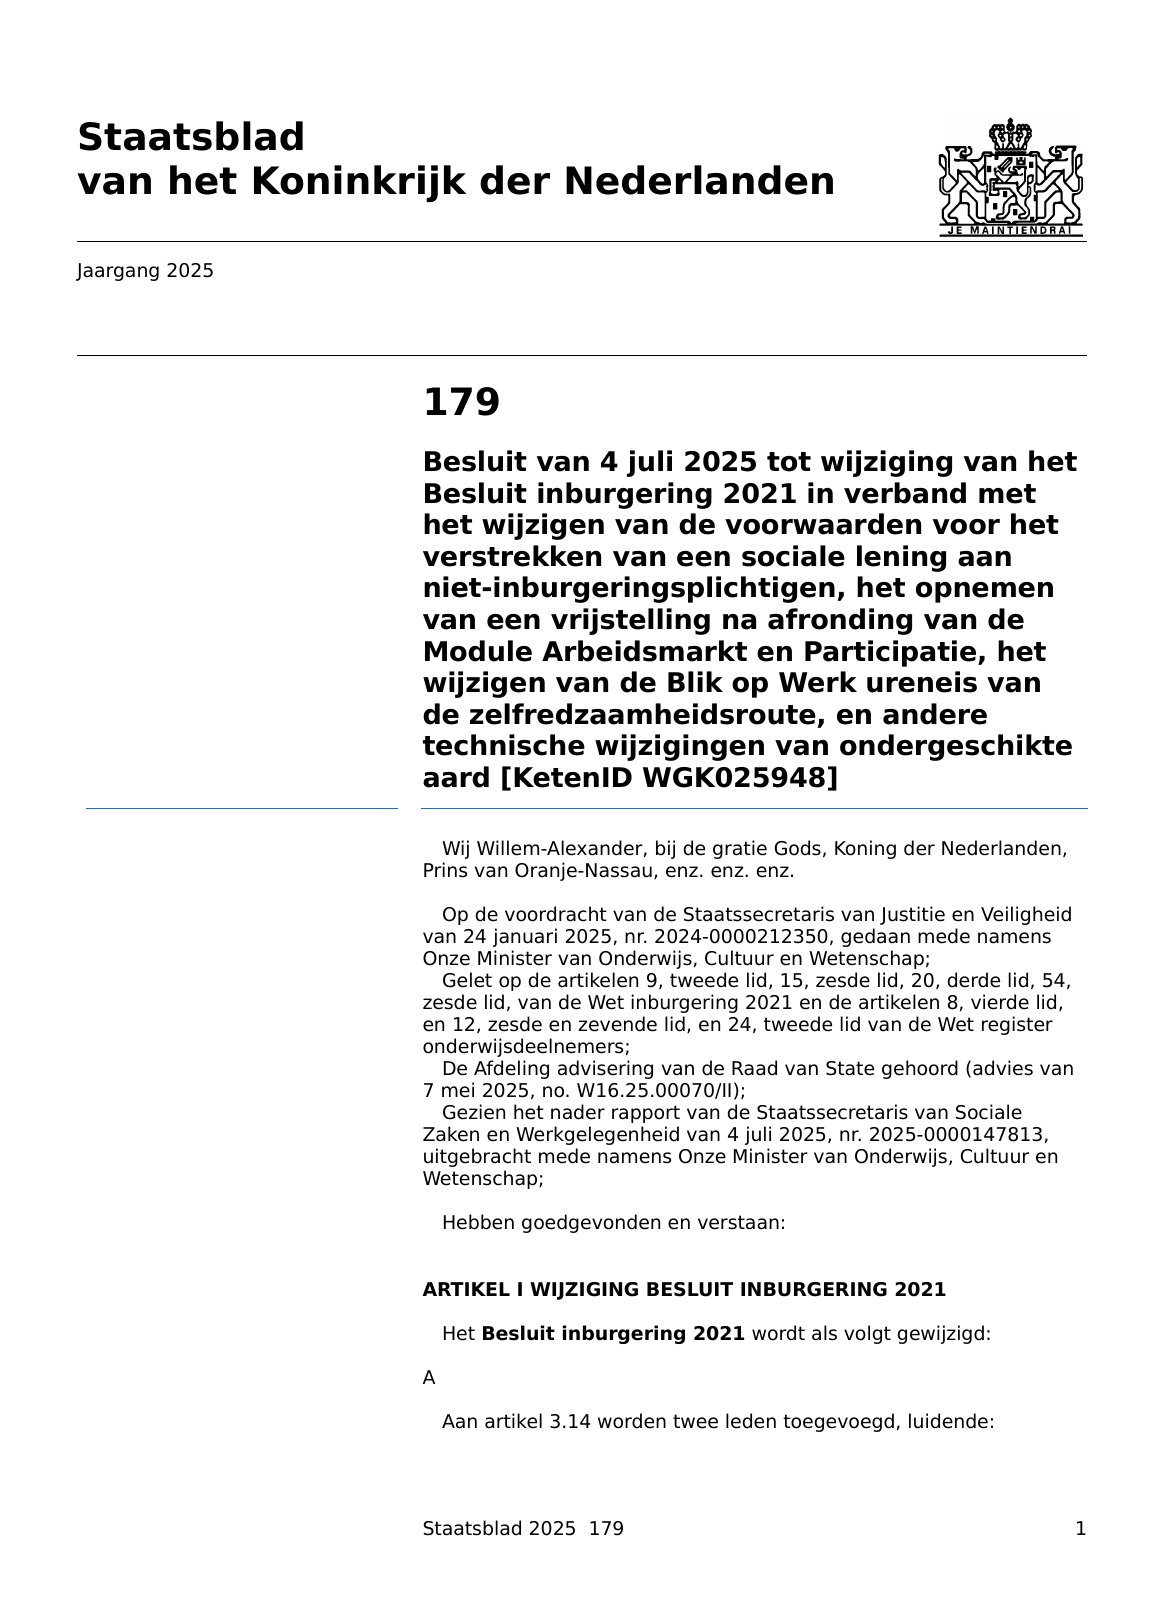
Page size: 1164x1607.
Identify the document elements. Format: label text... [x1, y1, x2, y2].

text Hebben goedgevonden en verstaan: [422, 1212, 1087, 1234]
subtitle 179 [422, 381, 1087, 424]
text Aan artikel 3.14 worden twee leden toegevoegd, luidende: [422, 1411, 1087, 1433]
table_header [886, 100, 1087, 241]
table_cell Jaargang 2025 [77, 242, 1087, 355]
table_header Staatsblad van het Koninkrijk der Nederlanden [77, 100, 886, 241]
subtitle ARTIKEL I WIJZIGING BESLUIT INBURGERING 2021 [422, 1278, 1087, 1301]
text Op de voordracht van de Staatssecretaris van Justitie en Veiligheid van 24 januari 2025, nr. 2024-0000212350, gedaan mede namens Onze Minister van Onderwijs, Cultuur en Wetenschap; [422, 904, 1087, 970]
text Gezien het nader rapport van de Staatssecretaris van Sociale Zaken en Werkgelegenheid van 4 juli 2025, nr. 2025-0000147813, uitgebracht mede namens Onze Minister van Onderwijs, Cultuur en Wetenschap; [422, 1102, 1087, 1190]
picture [936, 115, 1087, 240]
text Het Besluit inburgering 2021 wordt als volgt gewijzigd: [422, 1323, 1087, 1345]
text De Afdeling advisering van de Raad van State gehoord (advies van 7 mei 2025, no. W16.25.00070/II); [422, 1058, 1087, 1102]
text A [422, 1367, 1087, 1389]
text Gelet op de artikelen 9, tweede lid, 15, zesde lid, 20, derde lid, 54, zesde lid, van de Wet inburgering 2021 en de artikelen 8, vierde lid, en 12, zesde en zevende lid, en 24, tweede lid van de Wet register onderwijsdeelnemers; [422, 970, 1087, 1058]
text Wij Willem-Alexander, bij de gratie Gods, Koning der Nederlanden, Prins van Oranje-Nassau, enz. enz. enz. [422, 838, 1087, 882]
text Besluit van 4 juli 2025 tot wijziging van het Besluit inburgering 2021 in verband met het wijzigen van de voorwaarden voor het verstrekken van een sociale lening aan niet-inburgeringsplichtigen, het opnemen van een vrijstelling na afronding van de Module Arbeidsmarkt en Participatie, het wijzigen van de Blik op Werk ureneis van de zelfredzaamheidsroute, en andere technische wijzigingen van ondergeschikte aard [KetenID WGK025948] [422, 447, 1087, 794]
